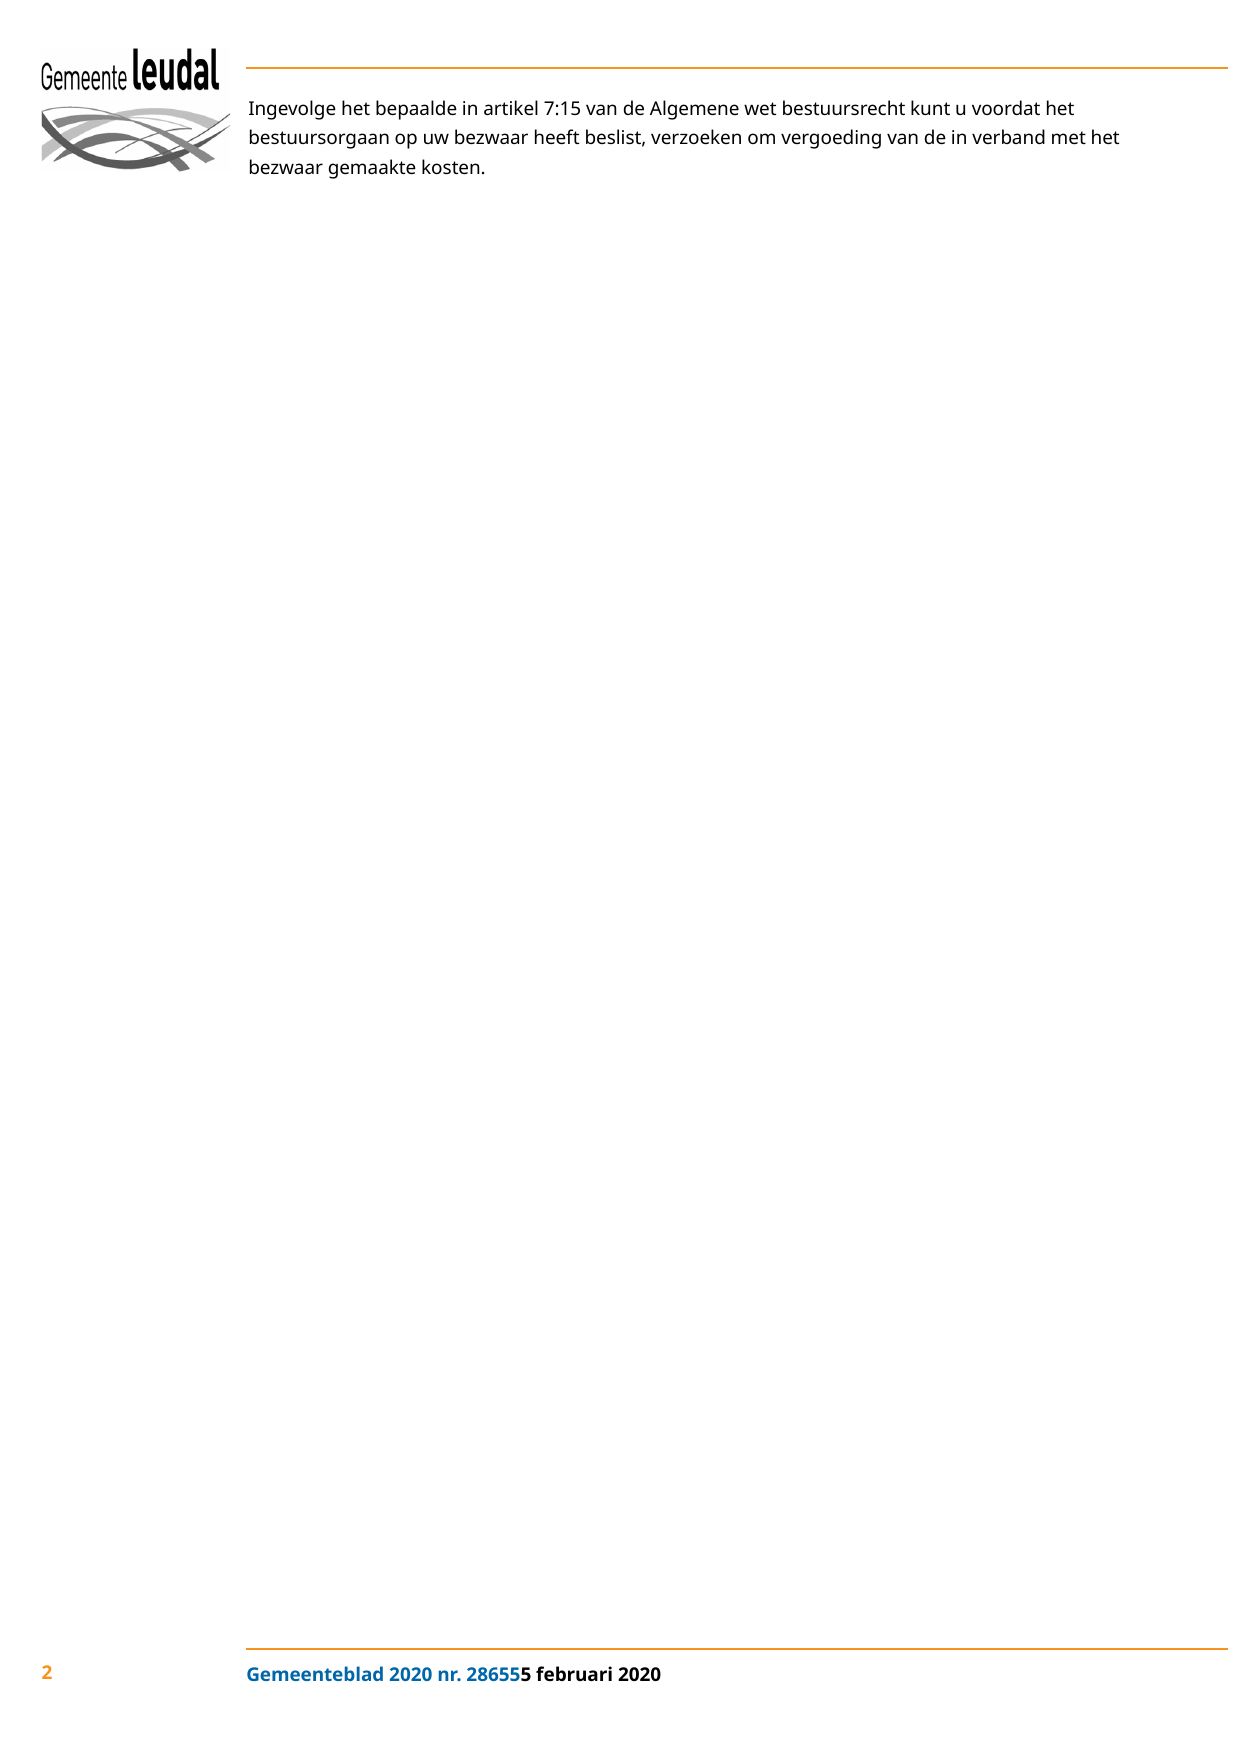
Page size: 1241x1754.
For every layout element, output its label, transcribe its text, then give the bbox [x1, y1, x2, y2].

picture [41, 47, 231, 172]
text Ingevolge het bepaalde in artikel 7:15 van de Algemene wet bestuursrecht kunt u voordat het bestuursorgaan op uw bezwaar heeft beslist, verzoeken om vergoeding van de in verband met het bezwaar gemaakte kosten. [248, 95, 1152, 180]
